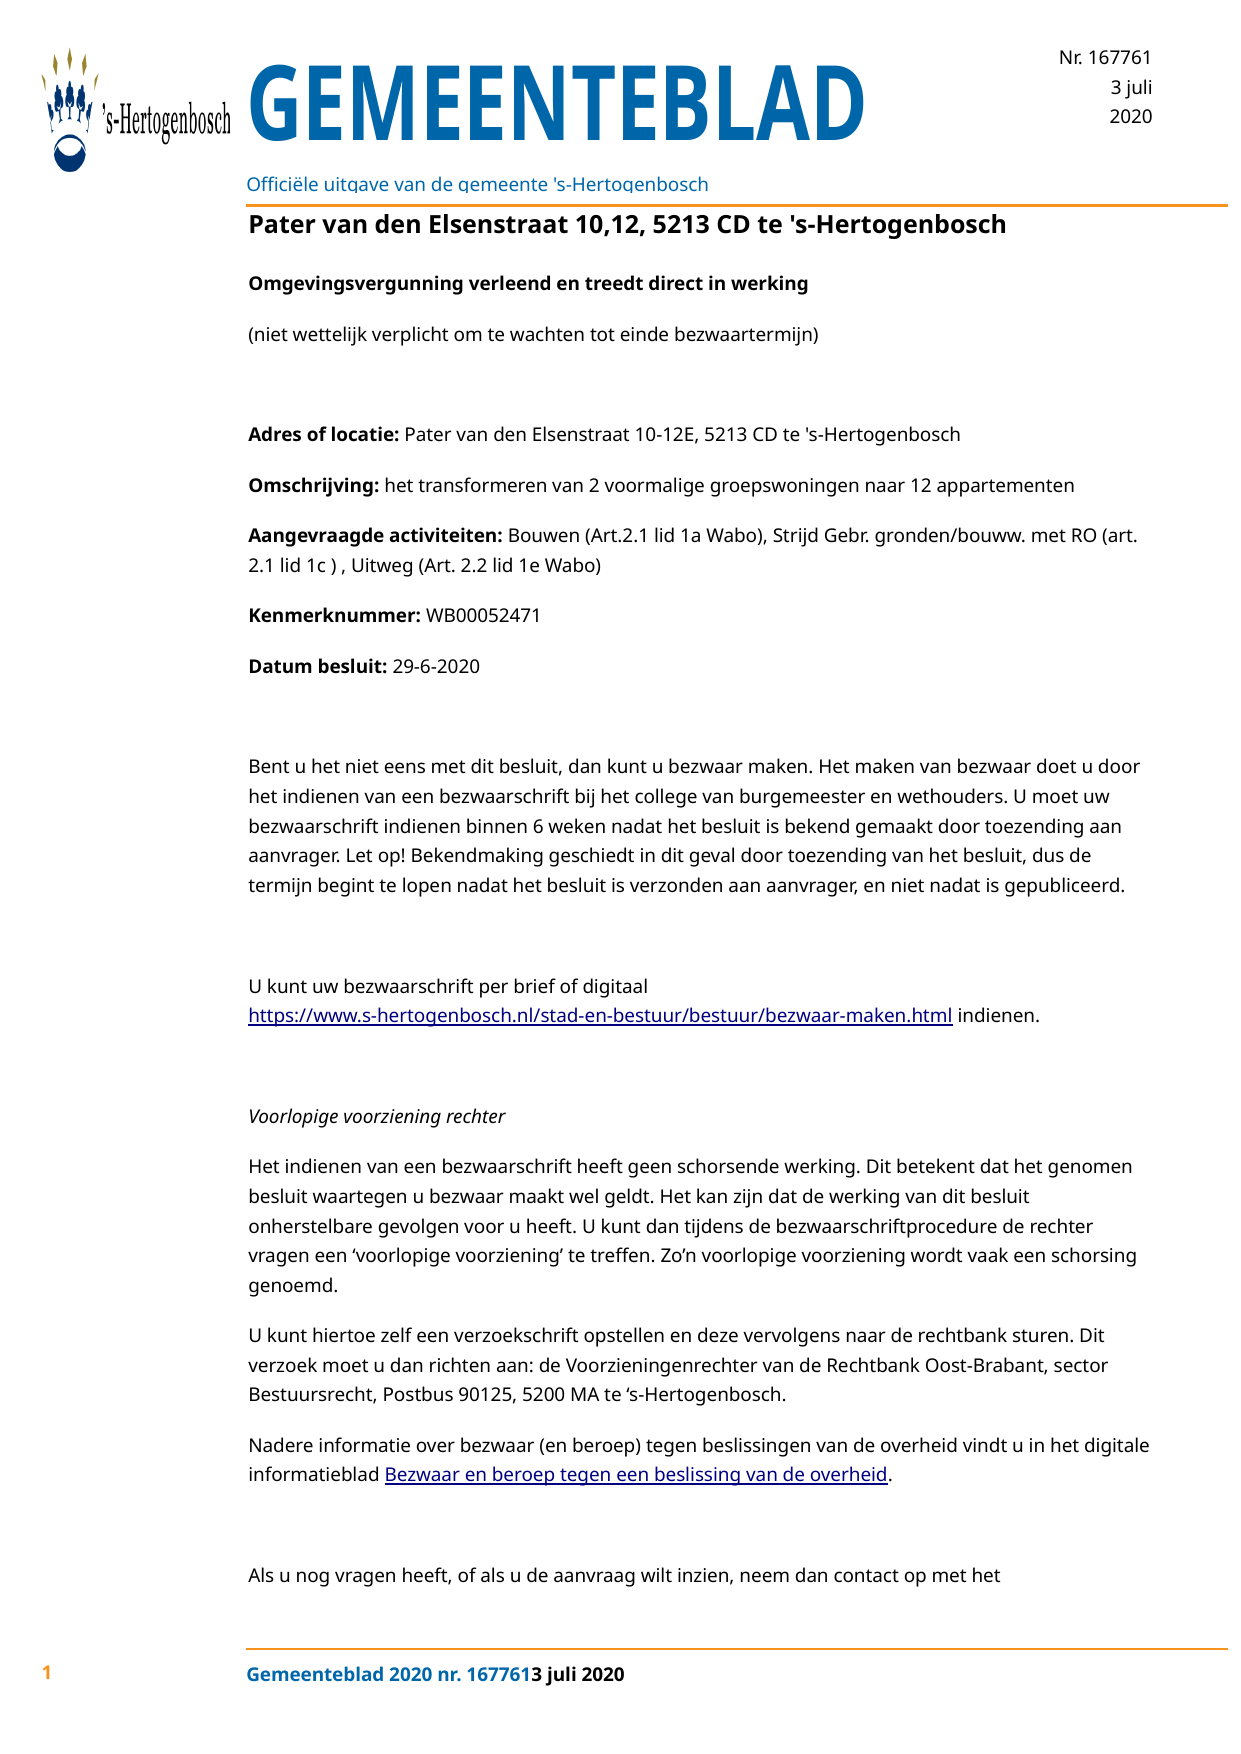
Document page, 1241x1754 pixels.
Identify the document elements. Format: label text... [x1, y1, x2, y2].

text Voorlopige voorziening rechter [248, 1103, 1152, 1129]
text U kunt hiertoe zelf een verzoekschrift opstellen en deze vervolgens naar de rechtbank sturen. Dit verzoek moet u dan richten aan: de Voorzieningenrechter van de Rechtbank Oost-Brabant, sector Bestuursrecht, Postbus 90125, 5200 MA te ‘s-Hertogenbosch. [248, 1322, 1152, 1407]
text Het indienen van een bezwaarschrift heeft geen schorsende werking. Dit betekent dat het genomen besluit waartegen u bezwaar maakt wel geldt. Het kan zijn dat de werking van dit besluit onherstelbare gevolgen voor u heeft. U kunt dan tijdens de bezwaarschriftprocedure de rechter vragen een ‘voorlopige voorziening’ te treffen. Zo’n voorlopige voorziening wordt vaak een schorsing genoemd. [248, 1154, 1152, 1298]
text (niet wettelijk verplicht om te wachten tot einde bezwaartermijn) [248, 321, 1152, 346]
text Aangevraagde activiteiten: Bouwen (Art.2.1 lid 1a Wabo), Strijd Gebr. gronden/bouww. met RO (art. 2.1 lid 1c ) , Uitweg (Art. 2.2 lid 1e Wabo) [248, 522, 1152, 578]
text Kenmerknummer: WB00052471 [248, 602, 1152, 628]
picture [41, 47, 231, 172]
text Als u nog vragen heeft, of als u de aanvraag wilt inzien, neem dan contact op met het [248, 1562, 1152, 1588]
text Adres of locatie: Pater van den Elsenstraat 10-12E, 5213 CD te 's-Hertogenbosch [248, 422, 1152, 447]
text Bent u het niet eens met dit besluit, dan kunt u bezwaar maken. Het maken van bezwaar doet u door het indienen van een bezwaarschrift bij het college van burgemeester en wethouders. U moet uw bezwaarschrift indienen binnen 6 weken nadat het besluit is bekend gemaakt door toezending aan aanvrager. Let op! Bekendmaking geschiedt in dit geval door toezending van het besluit, dus de termijn begint te lopen nadat het besluit is verzonden aan aanvrager, en niet nadat is gepubliceerd. [248, 754, 1152, 898]
text Nadere informatie over bezwaar (en beroep) tegen beslissingen van de overheid vindt u in het digitale informatieblad Bezwaar en beroep tegen een beslissing van de overheid. [248, 1432, 1152, 1487]
text Datum besluit: 29-6-2020 [248, 653, 1152, 678]
text Omschrijving: het transformeren van 2 voormalige groepswoningen naar 12 appartementen [248, 472, 1152, 498]
text Omgevingsvergunning verleend en treedt direct in werking [248, 270, 1152, 296]
text U kunt uw bezwaarschrift per brief of digitaal https://www.s-hertogenbosch.nl/stad-en-bestuur/bestuur/bezwaar-maken.html indienen. [248, 973, 1152, 1028]
text Pater van den Elsenstraat 10,12, 5213 CD te 's-Hertogenbosch [248, 207, 1152, 241]
